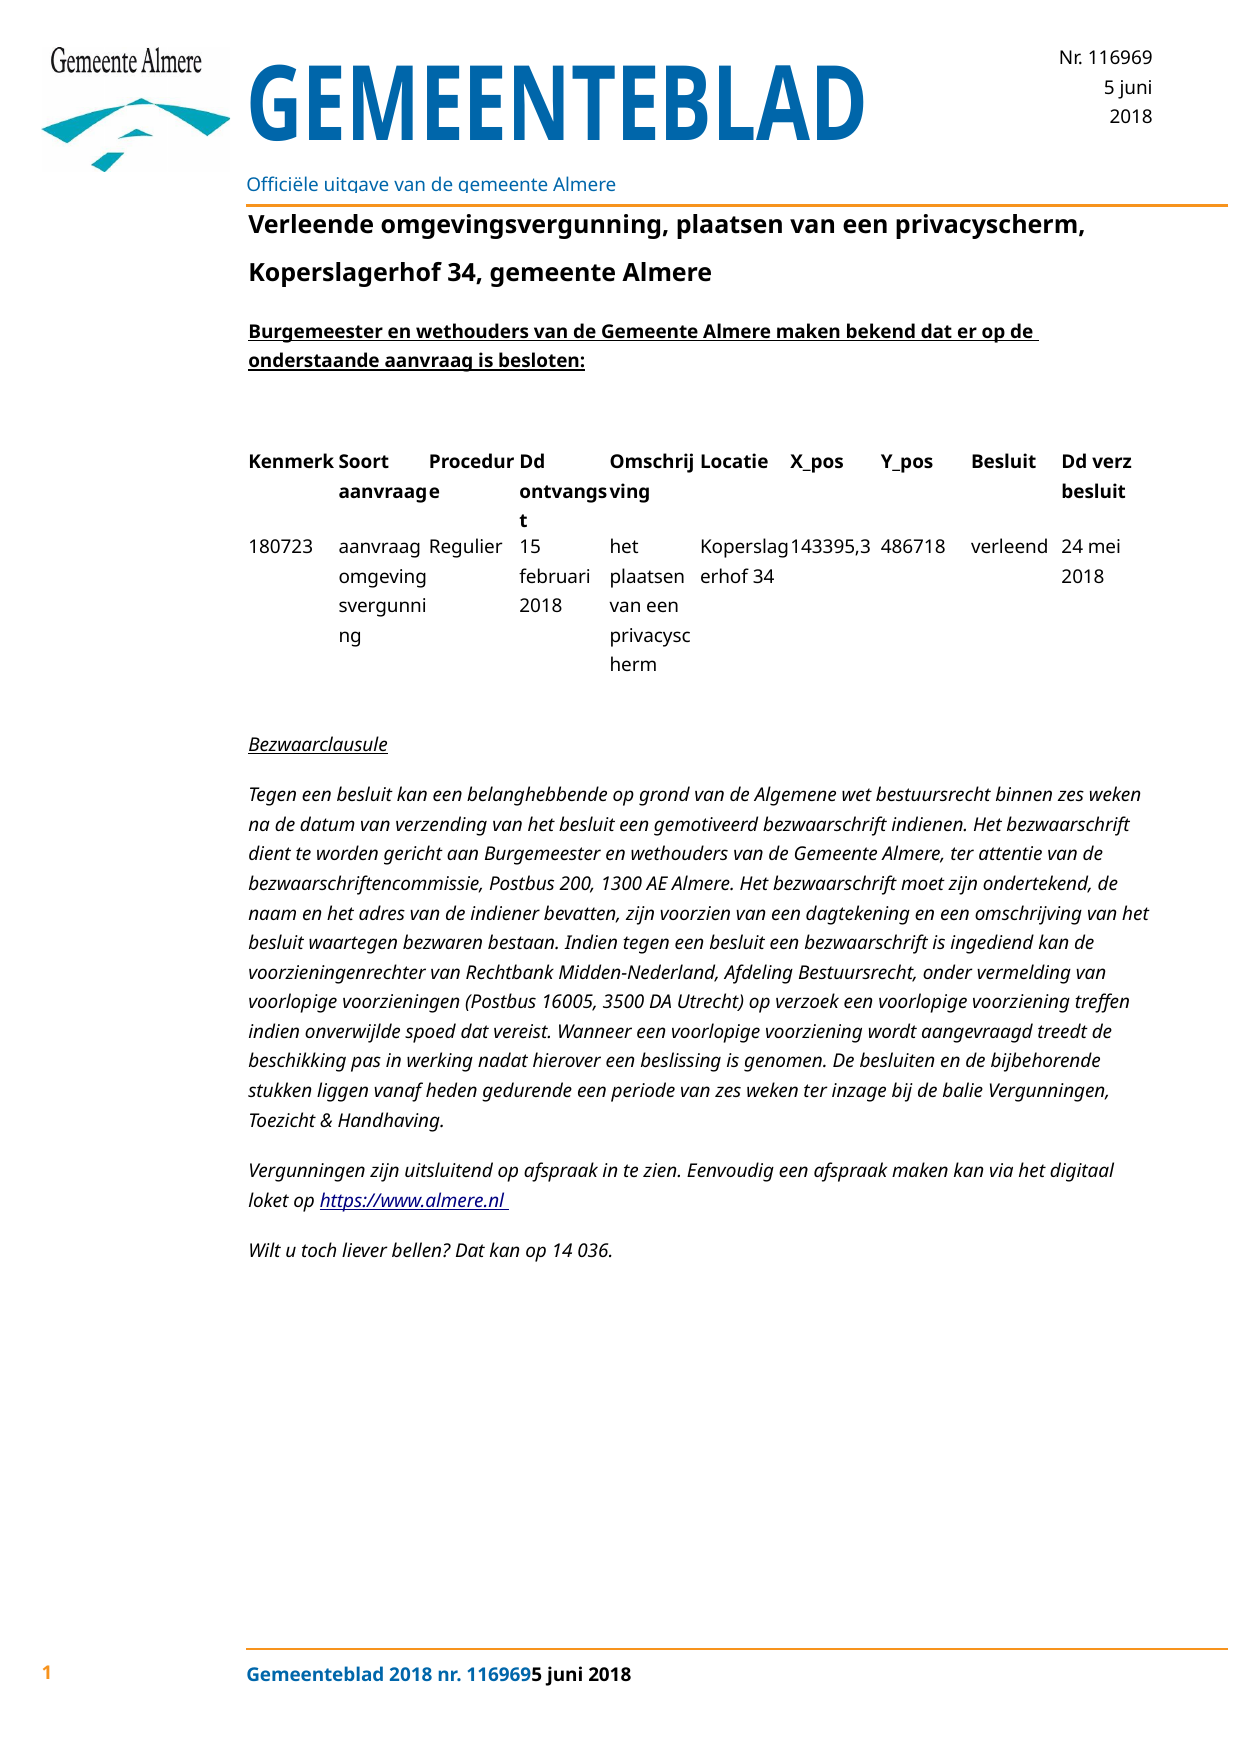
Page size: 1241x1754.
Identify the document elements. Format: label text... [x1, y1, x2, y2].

table_cell 24 mei 2018 [1061, 533, 1152, 677]
table_header Besluit [971, 449, 1061, 533]
table_cell 180723 [248, 533, 338, 677]
text Verleende omgevingsvergunning, plaatsen van een privacyscherm, Koperslagerhof 34, gemeente Almere [248, 207, 1152, 288]
table_cell 143395,3 [790, 533, 881, 677]
table_cell 15 februari 2018 [519, 533, 609, 677]
table_cell 486718 [881, 533, 971, 677]
table_cell aanvraag omgevingsvergunning [338, 533, 429, 677]
table_cell Koperslagerhof 34 [700, 533, 790, 677]
table_cell Regulier [429, 533, 519, 677]
table_cell het plaatsen van een privacyscherm [609, 533, 700, 677]
text Tegen een besluit kan een belanghebbende op grond van de Algemene wet bestuursrecht binnen zes weken na de datum van verzending van het besluit een gemotiveerd bezwaarschrift indienen. Het bezwaarschrift dient te worden gericht aan Burgemeester en wethouders van de Gemeente Almere, ter attentie van de bezwaarschriftencommissie, Postbus 200, 1300 AE Almere. Het bezwaarschrift moet zijn ondertekend, de naam en het adres van de indiener bevatten, zijn voorzien van een dagtekening en een omschrijving van het besluit waartegen bezwaren bestaan. Indien tegen een besluit een bezwaarschrift is ingediend kan de voorzieningenrechter van Rechtbank Midden-Nederland, Afdeling Bestuursrecht, onder vermelding van voorlopige voorzieningen (Postbus 16005, 3500 DA Utrecht) op verzoek een voorlopige voorziening treffen indien onverwijlde spoed dat vereist. Wanneer een voorlopige voorziening wordt aangevraagd treedt de beschikking pas in werking nadat hierover een beslissing is genomen. De besluiten en de bijbehorende stukken liggen vanaf heden gedurende een periode van zes weken ter inzage bij de balie Vergunningen, Toezicht & Handhaving. [248, 781, 1152, 1133]
table_header X_pos [790, 449, 881, 533]
text Wilt u toch liever bellen? Dat kan op 14 036. [248, 1237, 1152, 1263]
table_cell verleend [971, 533, 1061, 677]
text Burgemeester en wethouders van de Gemeente Almere maken bekend dat er op de onderstaande aanvraag is besloten: [248, 318, 1152, 373]
table_header Soort aanvraag [338, 449, 429, 533]
text Vergunningen zijn uitsluitend op afspraak in te zien. Eenvoudig een afspraak maken kan via het digitaal loket op https://www.almere.nl [248, 1157, 1152, 1213]
table_header Kenmerk [248, 449, 338, 533]
picture [41, 47, 231, 172]
table_header Dd ontvangst [519, 449, 609, 533]
table_header Locatie [700, 449, 790, 533]
table_header Procedure [429, 449, 519, 533]
table_header Y_pos [881, 449, 971, 533]
table_header Omschrijving [609, 449, 700, 533]
table_header Dd verz besluit [1061, 449, 1152, 533]
text Bezwaarclausule [248, 731, 1152, 757]
